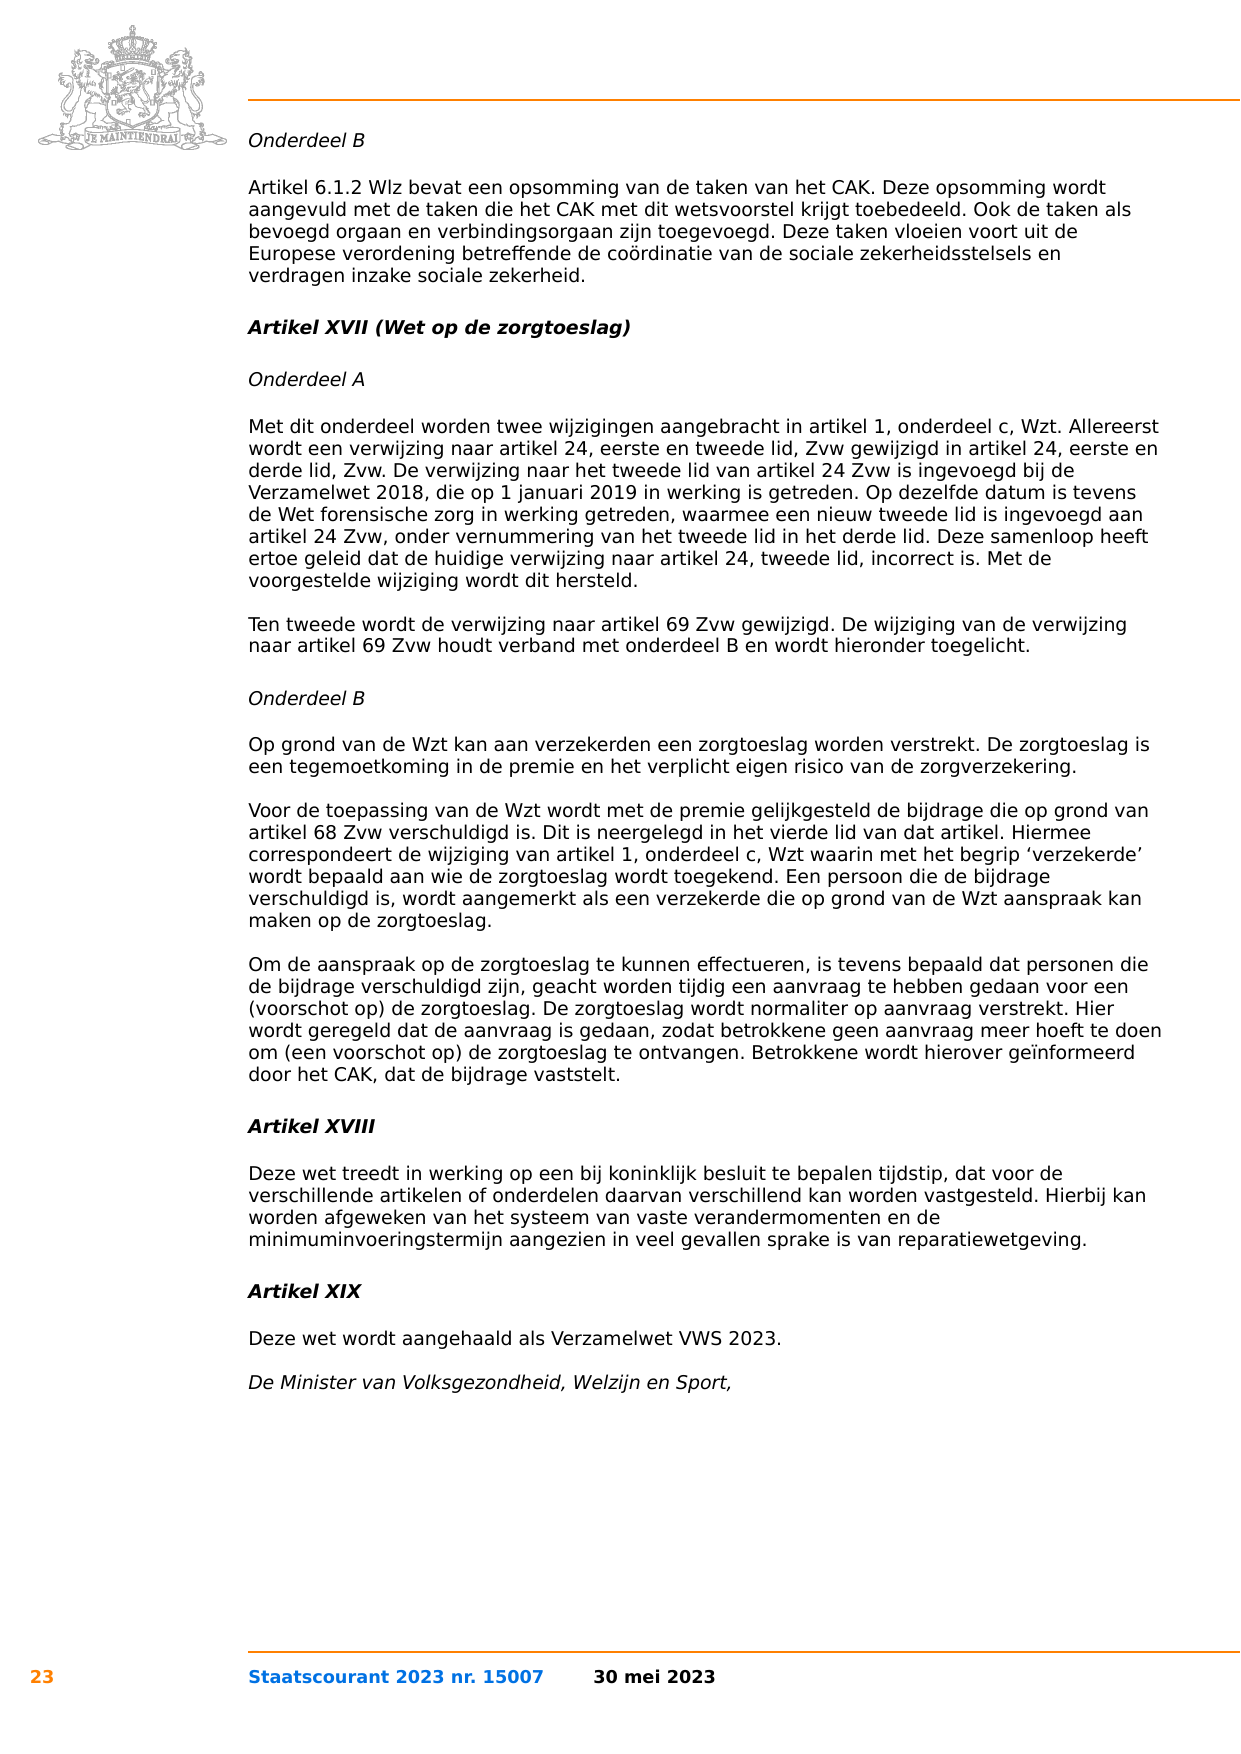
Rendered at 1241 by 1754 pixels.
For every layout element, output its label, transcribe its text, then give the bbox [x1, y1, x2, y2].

text Deze wet wordt aangehaald als Verzamelwet VWS 2023. [248, 1328, 1163, 1350]
subtitle Onderdeel A [248, 369, 1163, 391]
subtitle Artikel XVII (Wet op de zorgtoeslag) [248, 317, 1163, 339]
text Ten tweede wordt de verwijzing naar artikel 69 Zvw gewijzigd. De wijziging van de verwijzing naar artikel 69 Zvw houdt verband met onderdeel B en wordt hieronder toegelicht. [248, 613, 1163, 657]
text Met dit onderdeel worden twee wijzigingen aangebracht in artikel 1, onderdeel c, Wzt. Allereerst wordt een verwijzing naar artikel 24, eerste en tweede lid, Zvw gewijzigd in artikel 24, eerste en derde lid, Zvw. De verwijzing naar het tweede lid van artikel 24 Zvw is ingevoegd bij de Verzamelwet 2018, die op 1 januari 2019 in werking is getreden. Op dezelfde datum is tevens de Wet forensische zorg in werking getreden, waarmee een nieuw tweede lid is ingevoegd aan artikel 24 Zvw, onder vernummering van het tweede lid in het derde lid. Deze samenloop heeft ertoe geleid dat de huidige verwijzing naar artikel 24, tweede lid, incorrect is. Met de voorgestelde wijziging wordt dit hersteld. [248, 416, 1163, 592]
text Deze wet treedt in werking op een bij koninklijk besluit te bepalen tijdstip, dat voor de verschillende artikelen of onderdelen daarvan verschillend kan worden vastgesteld. Hierbij kan worden afgeweken van het systeem van vaste verandermomenten en de minimuminvoeringstermijn aangezien in veel gevallen sprake is van reparatiewetgeving. [248, 1163, 1163, 1251]
subtitle Artikel XIX [248, 1281, 1163, 1303]
text Op grond van de Wzt kan aan verzekerden een zorgtoeslag worden verstrekt. De zorgtoeslag is een tegemoetkoming in de premie en het verplicht eigen risico van de zorgverzekering. [248, 734, 1163, 778]
subtitle Artikel XVIII [248, 1116, 1163, 1138]
text Artikel 6.1.2 Wlz bevat een opsomming van de taken van het CAK. Deze opsomming wordt aangevuld met de taken die het CAK met dit wetsvoorstel krijgt toebedeeld. Ook de taken als bevoegd orgaan en verbindingsorgaan zijn toegevoegd. Deze taken vloeien voort uit de Europese verordening betreffende de coördinatie van de sociale zekerheidsstelsels en verdragen inzake sociale zekerheid. [248, 177, 1163, 287]
picture [38, 25, 227, 150]
text De Minister van Volksgezondheid, Welzijn en Sport, [248, 1372, 1163, 1393]
text Voor de toepassing van de Wzt wordt met de premie gelijkgesteld de bijdrage die op grond van artikel 68 Zvw verschuldigd is. Dit is neergelegd in het vierde lid van dat artikel. Hiermee correspondeert de wijziging van artikel 1, onderdeel c, Wzt waarin met het begrip ‘verzekerde’ wordt bepaald aan wie de zorgtoeslag wordt toegekend. Een persoon die de bijdrage verschuldigd is, wordt aangemerkt als een verzekerde die op grond van de Wzt aanspraak kan maken op de zorgtoeslag. [248, 800, 1163, 932]
subtitle Onderdeel B [248, 130, 1163, 152]
text Om de aanspraak op de zorgtoeslag te kunnen effectueren, is tevens bepaald dat personen die de bijdrage verschuldigd zijn, geacht worden tijdig een aanvraag te hebben gedaan voor een (voorschot op) de zorgtoeslag. De zorgtoeslag wordt normaliter op aanvraag verstrekt. Hier wordt geregeld dat de aanvraag is gedaan, zodat betrokkene geen aanvraag meer hoeft te doen om (een voorschot op) de zorgtoeslag te ontvangen. Betrokkene wordt hierover geïnformeerd door het CAK, dat de bijdrage vaststelt. [248, 954, 1163, 1086]
subtitle Onderdeel B [248, 687, 1163, 709]
